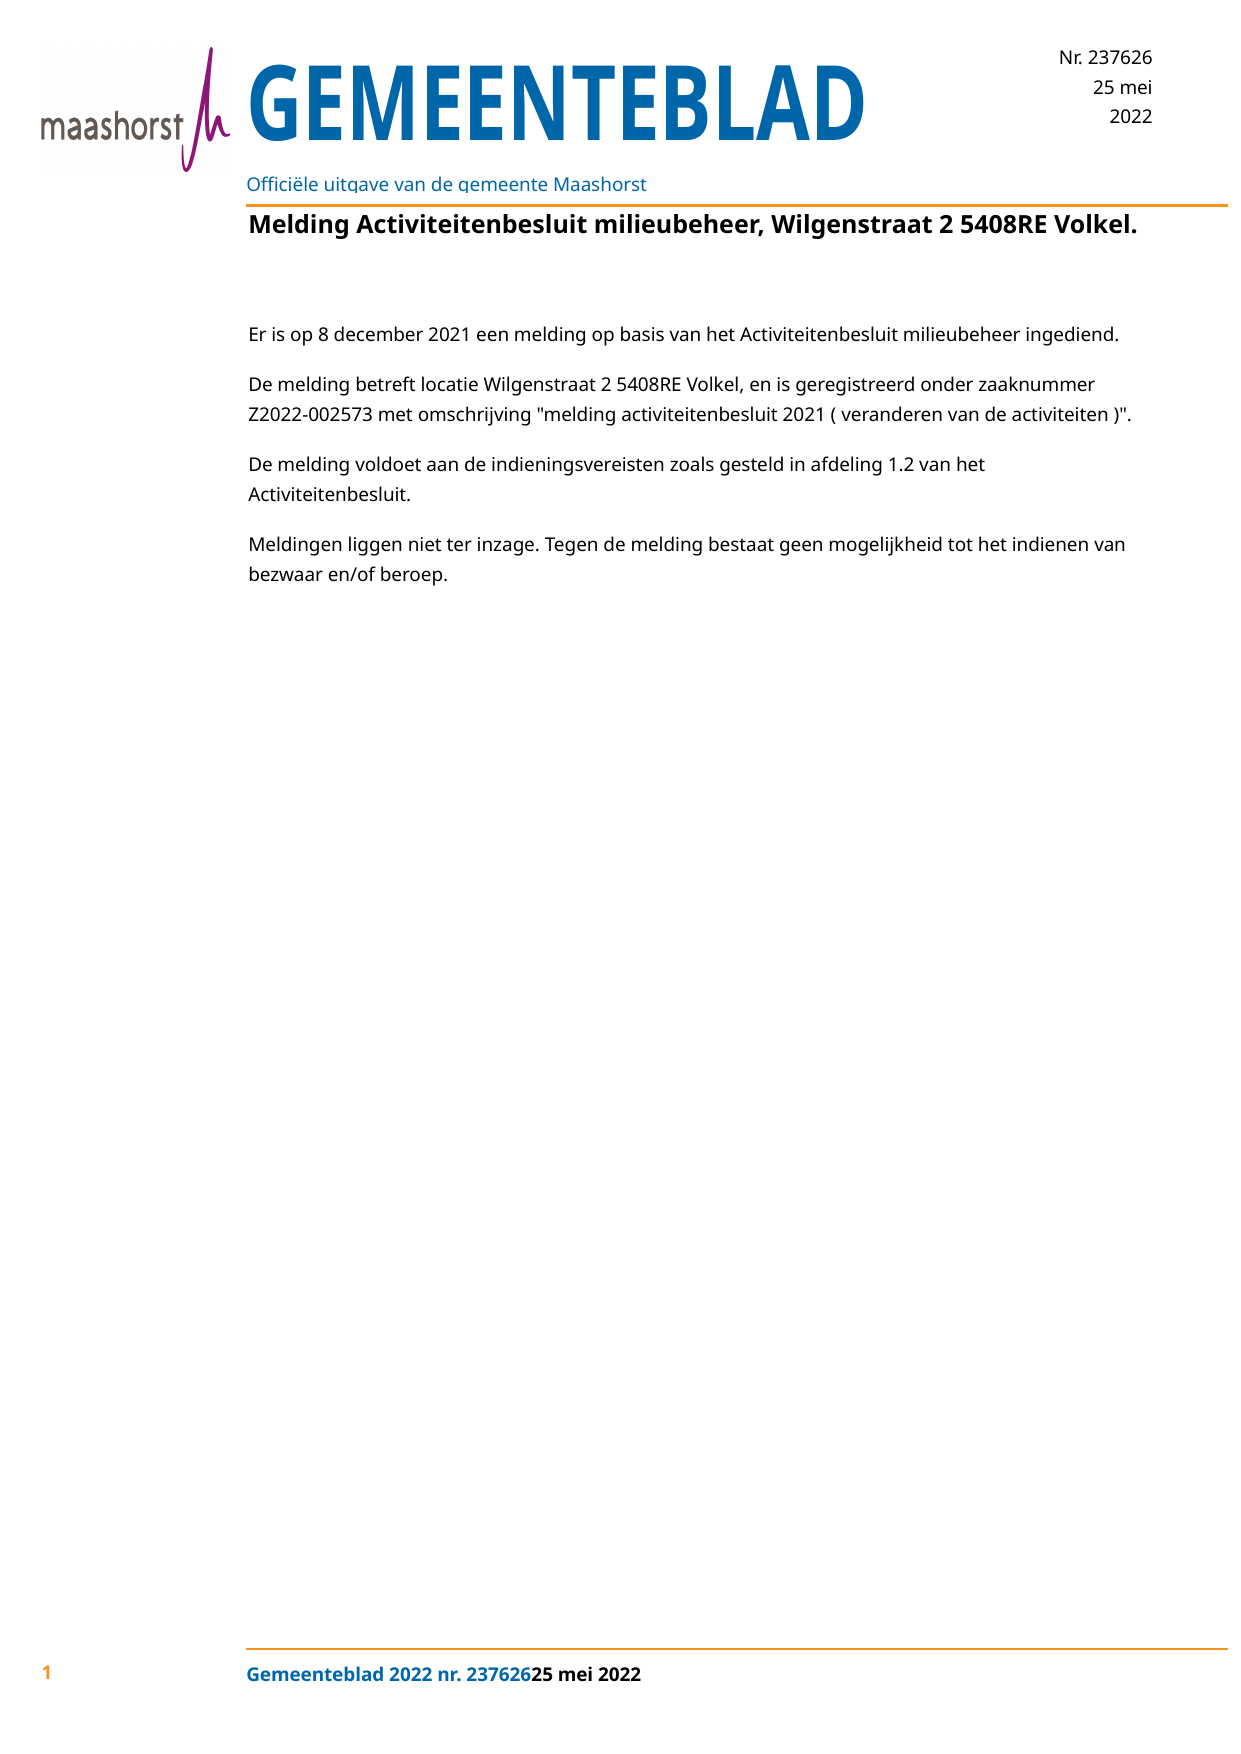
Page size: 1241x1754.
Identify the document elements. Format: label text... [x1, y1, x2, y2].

text Er is op 8 december 2021 een melding op basis van het Activiteitenbesluit milieubeheer ingediend. [248, 321, 1152, 346]
text Melding Activiteitenbesluit milieubeheer, Wilgenstraat 2 5408RE Volkel. [248, 207, 1152, 241]
picture [41, 47, 231, 172]
text De melding betreft locatie Wilgenstraat 2 5408RE Volkel, en is geregistreerd onder zaaknummer Z2022-002573 met omschrijving "melding activiteitenbesluit 2021 ( veranderen van de activiteiten )". [248, 371, 1152, 426]
text De melding voldoet aan de indieningsvereisten zoals gesteld in afdeling 1.2 van het Activiteitenbesluit. [248, 451, 1152, 506]
text Meldingen liggen niet ter inzage. Tegen de melding bestaat geen mogelijkheid tot het indienen van bezwaar en/of beroep. [248, 531, 1152, 586]
